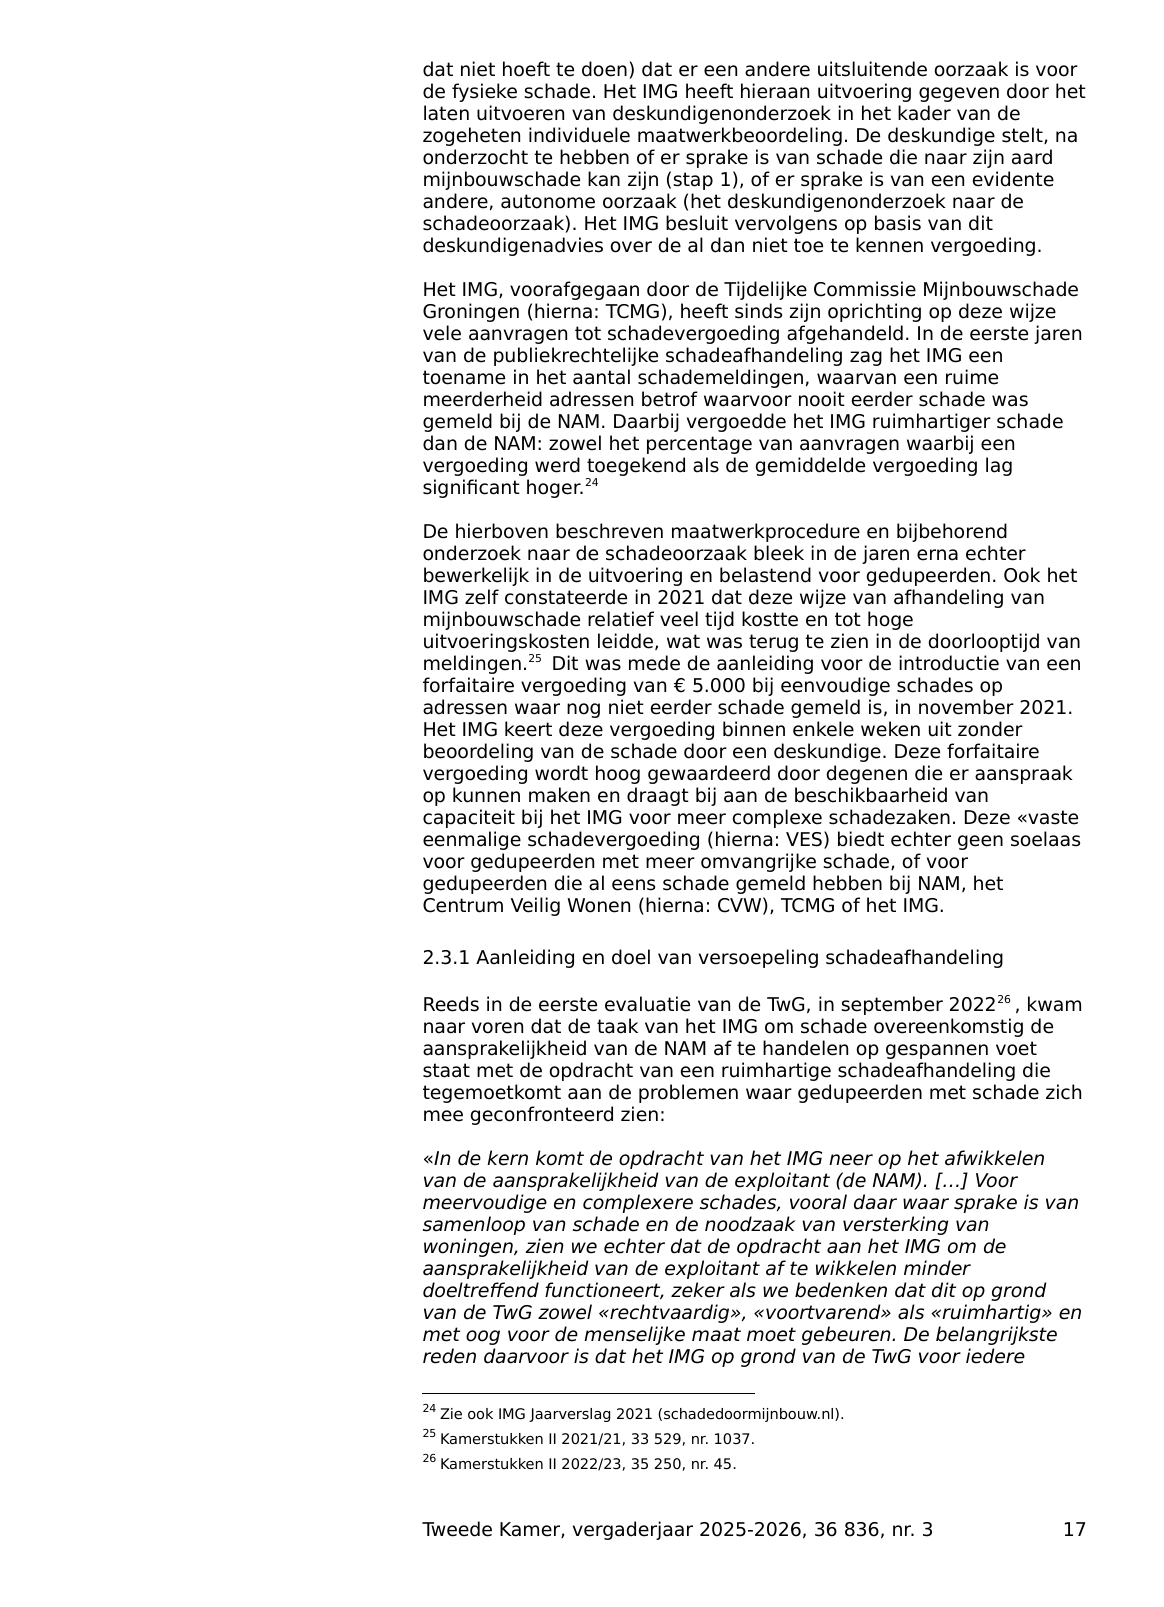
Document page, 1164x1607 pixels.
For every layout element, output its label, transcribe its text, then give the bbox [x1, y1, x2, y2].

text Het IMG, voorafgegaan door de Tijdelijke Commissie Mijnbouwschade Groningen (hierna: TCMG), heeft sinds zijn oprichting op deze wijze vele aanvragen tot schadevergoeding afgehandeld. In de eerste jaren van de publiekrechtelijke schadeafhandeling zag het IMG een toename in het aantal schademeldingen, waarvan een ruime meerderheid adressen betrof waarvoor nooit eerder schade was gemeld bij de NAM. Daarbij vergoedde het IMG ruimhartiger schade dan de NAM: zowel het percentage van aanvragen waarbij een vergoeding werd toegekend als de gemiddelde vergoeding lag significant hoger. [422, 279, 1087, 499]
text Kamerstukken II 2022/23, 35 250, nr. 45. [422, 1452, 1087, 1474]
text dat niet hoeft te doen) dat er een andere uitsluitende oorzaak is voor de fysieke schade. Het IMG heeft hieraan uitvoering gegeven door het laten uitvoeren van deskundigenonderzoek in het kader van de zogeheten individuele maatwerkbeoordeling. De deskundige stelt, na onderzocht te hebben of er sprake is van schade die naar zijn aard mijnbouwschade kan zijn (stap 1), of er sprake is van een evidente andere, autonome oorzaak (het deskundigenonderzoek naar de schadeoorzaak). Het IMG besluit vervolgens op basis van dit deskundigenadvies over de al dan niet toe te kennen vergoeding. [422, 59, 1087, 257]
text De hierboven beschreven maatwerkprocedure en bijbehorend onderzoek naar de schadeoorzaak bleek in de jaren erna echter bewerkelijk in de uitvoering en belastend voor gedupeerden. Ook het IMG zelf constateerde in 2021 dat deze wijze van afhandeling van mijnbouwschade relatief veel tijd kostte en tot hoge uitvoeringskosten leidde, wat was terug te zien in de doorlooptijd van meldingen. Dit was mede de aanleiding voor de introductie van een forfaitaire vergoeding van € 5.000 bij eenvoudige schades op adressen waar nog niet eerder schade gemeld is, in november 2021. Het IMG keert deze vergoeding binnen enkele weken uit zonder beoordeling van de schade door een deskundige. Deze forfaitaire vergoeding wordt hoog gewaardeerd door degenen die er aanspraak op kunnen maken en draagt bij aan de beschikbaarheid van capaciteit bij het IMG voor meer complexe schadezaken. Deze «vaste eenmalige schadevergoeding (hierna: VES) biedt echter geen soelaas voor gedupeerden met meer omvangrijke schade, of voor gedupeerden die al eens schade gemeld hebben bij NAM, het Centrum Veilig Wonen (hierna: CVW), TCMG of het IMG. [422, 521, 1087, 917]
text Reeds in de eerste evaluatie van de TwG, in september 2022, kwam naar voren dat de taak van het IMG om schade overeenkomstig de aansprakelijkheid van de NAM af te handelen op gespannen voet staat met de opdracht van een ruimhartige schadeafhandeling die tegemoetkomt aan de problemen waar gedupeerden met schade zich mee geconfronteerd zien: [422, 994, 1087, 1126]
text «In de kern komt de opdracht van het IMG neer op het afwikkelen van de aansprakelijkheid van de exploitant (de NAM). […] Voor meervoudige en complexere schades, vooral daar waar sprake is van samenloop van schade en de noodzaak van versterking van woningen, zien we echter dat de opdracht aan het IMG om de aansprakelijkheid van de exploitant af te wikkelen minder doeltreffend functioneert, zeker als we bedenken dat dit op grond van de TwG zowel «rechtvaardig», «voortvarend» als «ruimhartig» en met oog voor de menselijke maat moet gebeuren. De belangrijkste reden daarvoor is dat het IMG op grond van de TwG voor iedere [422, 1148, 1087, 1367]
text Zie ook IMG Jaarverslag 2021 (schadedoormijnbouw.nl). [422, 1402, 1087, 1424]
subtitle 2.3.1 Aanleiding en doel van versoepeling schadeafhandeling [422, 947, 1087, 969]
text Kamerstukken II 2021/21, 33 529, nr. 1037. [422, 1427, 1087, 1449]
